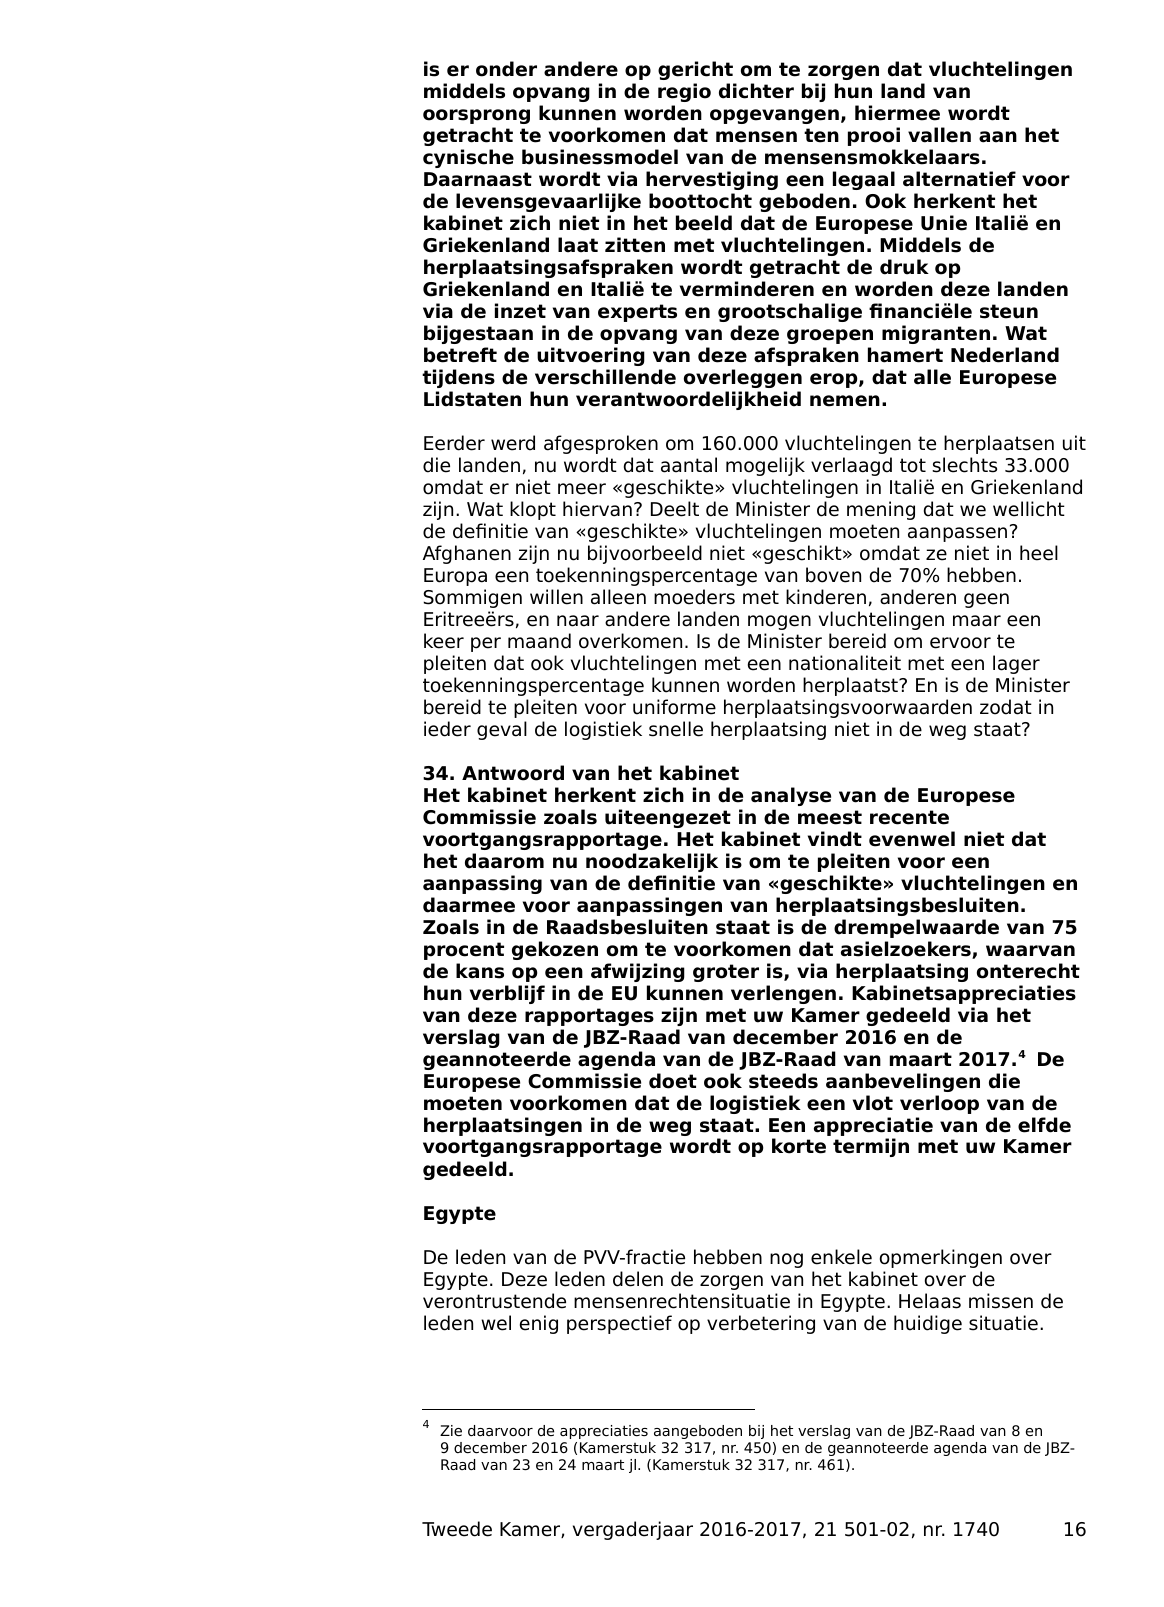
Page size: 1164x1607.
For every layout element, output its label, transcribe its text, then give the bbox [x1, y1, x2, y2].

subtitle Egypte [422, 1203, 1087, 1224]
text 34. Antwoord van het kabinet [422, 763, 1087, 785]
text Eerder werd afgesproken om 160.000 vluchtelingen te herplaatsen uit die landen, nu wordt dat aantal mogelijk verlaagd tot slechts 33.000 omdat er niet meer «geschikte» vluchtelingen in Italië en Griekenland zijn. Wat klopt hiervan? Deelt de Minister de mening dat we wellicht de definitie van «geschikte» vluchtelingen moeten aanpassen? Afghanen zijn nu bijvoorbeeld niet «geschikt» omdat ze niet in heel Europa een toekenningspercentage van boven de 70% hebben. Sommigen willen alleen moeders met kinderen, anderen geen Eritreeërs, en naar andere landen mogen vluchtelingen maar een keer per maand overkomen. Is de Minister bereid om ervoor te pleiten dat ook vluchtelingen met een nationaliteit met een lager toekenningspercentage kunnen worden herplaatst? En is de Minister bereid te pleiten voor uniforme herplaatsingsvoorwaarden zodat in ieder geval de logistiek snelle herplaatsing niet in de weg staat? [422, 433, 1087, 741]
text De leden van de PVV-fractie hebben nog enkele opmerkingen over Egypte. Deze leden delen de zorgen van het kabinet over de verontrustende mensenrechtensituatie in Egypte. Helaas missen de leden wel enig perspectief op verbetering van de huidige situatie. [422, 1247, 1087, 1335]
text Zie daarvoor de appreciaties aangeboden bij het verslag van de JBZ-Raad van 8 en 9 december 2016 (Kamerstuk 32 317, nr. 450) en de geannoteerde agenda van de JBZ-Raad van 23 en 24 maart jl. (Kamerstuk 32 317, nr. 461). [422, 1418, 1087, 1474]
text is er onder andere op gericht om te zorgen dat vluchtelingen middels opvang in de regio dichter bij hun land van oorsprong kunnen worden opgevangen, hiermee wordt getracht te voorkomen dat mensen ten prooi vallen aan het cynische businessmodel van de mensensmokkelaars. Daarnaast wordt via hervestiging een legaal alternatief voor de levensgevaarlijke boottocht geboden. Ook herkent het kabinet zich niet in het beeld dat de Europese Unie Italië en Griekenland laat zitten met vluchtelingen. Middels de herplaatsingsafspraken wordt getracht de druk op Griekenland en Italië te verminderen en worden deze landen via de inzet van experts en grootschalige financiële steun bijgestaan in de opvang van deze groepen migranten. Wat betreft de uitvoering van deze afspraken hamert Nederland tijdens de verschillende overleggen erop, dat alle Europese Lidstaten hun verantwoordelijkheid nemen. [422, 59, 1087, 411]
text Het kabinet herkent zich in de analyse van de Europese Commissie zoals uiteengezet in de meest recente voortgangsrapportage. Het kabinet vindt evenwel niet dat het daarom nu noodzakelijk is om te pleiten voor een aanpassing van de definitie van «geschikte» vluchtelingen en daarmee voor aanpassingen van herplaatsingsbesluiten. Zoals in de Raadsbesluiten staat is de drempelwaarde van 75 procent gekozen om te voorkomen dat asielzoekers, waarvan de kans op een afwijzing groter is, via herplaatsing onterecht hun verblijf in de EU kunnen verlengen. Kabinetsappreciaties van deze rapportages zijn met uw Kamer gedeeld via het verslag van de JBZ-Raad van december 2016 en de geannoteerde agenda van de JBZ-Raad van maart 2017. De Europese Commissie doet ook steeds aanbevelingen die moeten voorkomen dat de logistiek een vlot verloop van de herplaatsingen in de weg staat. Een appreciatie van de elfde voortgangsrapportage wordt op korte termijn met uw Kamer gedeeld. [422, 785, 1087, 1180]
